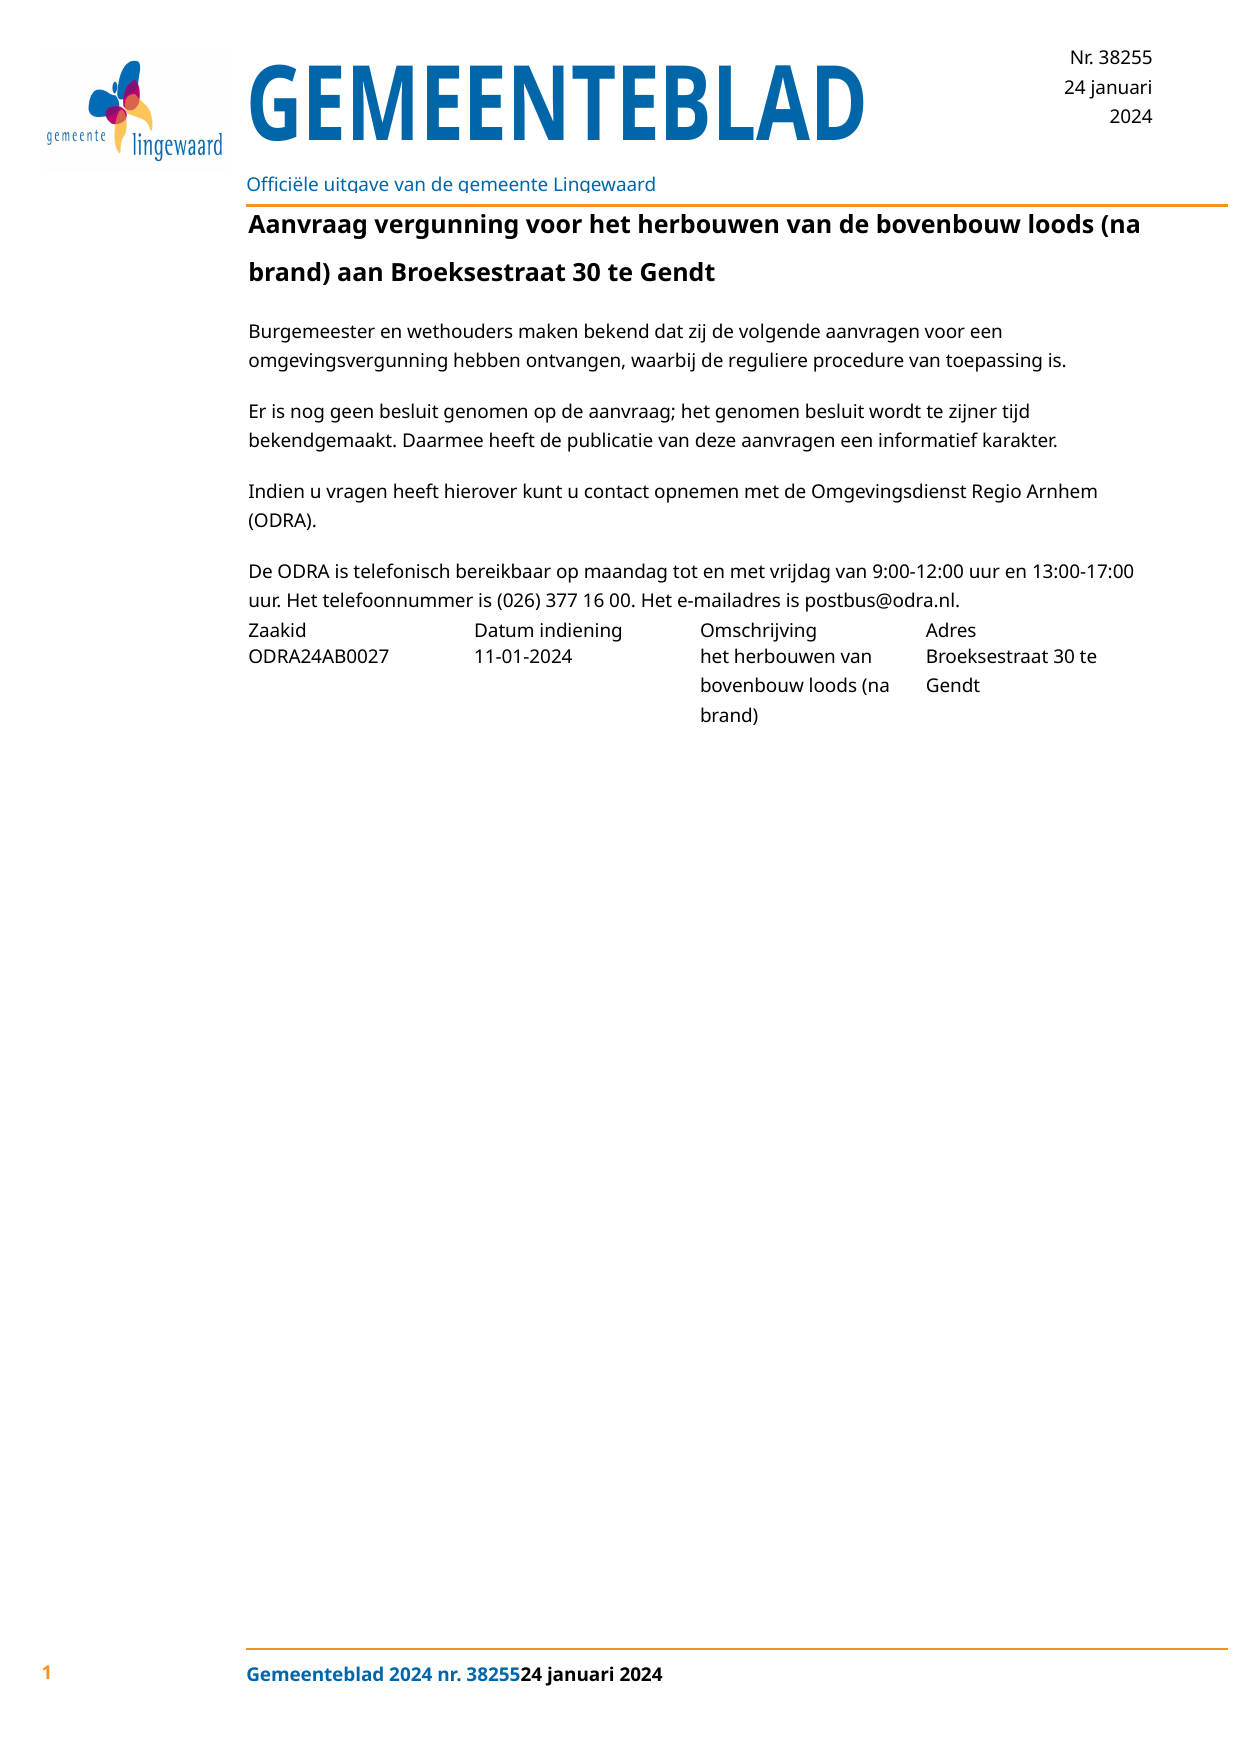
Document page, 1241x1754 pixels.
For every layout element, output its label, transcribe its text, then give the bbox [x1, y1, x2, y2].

table_header Zaakid [248, 617, 474, 643]
text De ODRA is telefonisch bereikbaar op maandag tot en met vrijdag van 9:00-12:00 uur en 13:00-17:00 uur. Het telefoonnummer is (026) 377 16 00. Het e-mailadres is postbus@odra.nl. [248, 558, 1152, 613]
table_cell ODRA24AB0027 [248, 643, 474, 728]
text Aanvraag vergunning voor het herbouwen van de bovenbouw loods (na brand) aan Broeksestraat 30 te Gendt [248, 207, 1152, 288]
table_header Omschrijving [700, 617, 926, 643]
table_cell het herbouwen van bovenbouw loods (na brand) [700, 643, 926, 728]
text Indien u vragen heeft hierover kunt u contact opnemen met de Omgevingsdienst Regio Arnhem (ODRA). [248, 478, 1152, 533]
table_cell Broeksestraat 30 te Gendt [926, 643, 1152, 728]
table_header Adres [926, 617, 1152, 643]
text Burgemeester en wethouders maken bekend dat zij de volgende aanvragen voor een omgevingsvergunning hebben ontvangen, waarbij de reguliere procedure van toepassing is. [248, 318, 1152, 373]
text Er is nog geen besluit genomen op de aanvraag; het genomen besluit wordt te zijner tijd bekendgemaakt. Daarmee heeft de publicatie van deze aanvragen een informatief karakter. [248, 398, 1152, 453]
table_header Datum indiening [474, 617, 700, 643]
table_cell 11-01-2024 [474, 643, 700, 728]
picture [41, 47, 231, 172]
